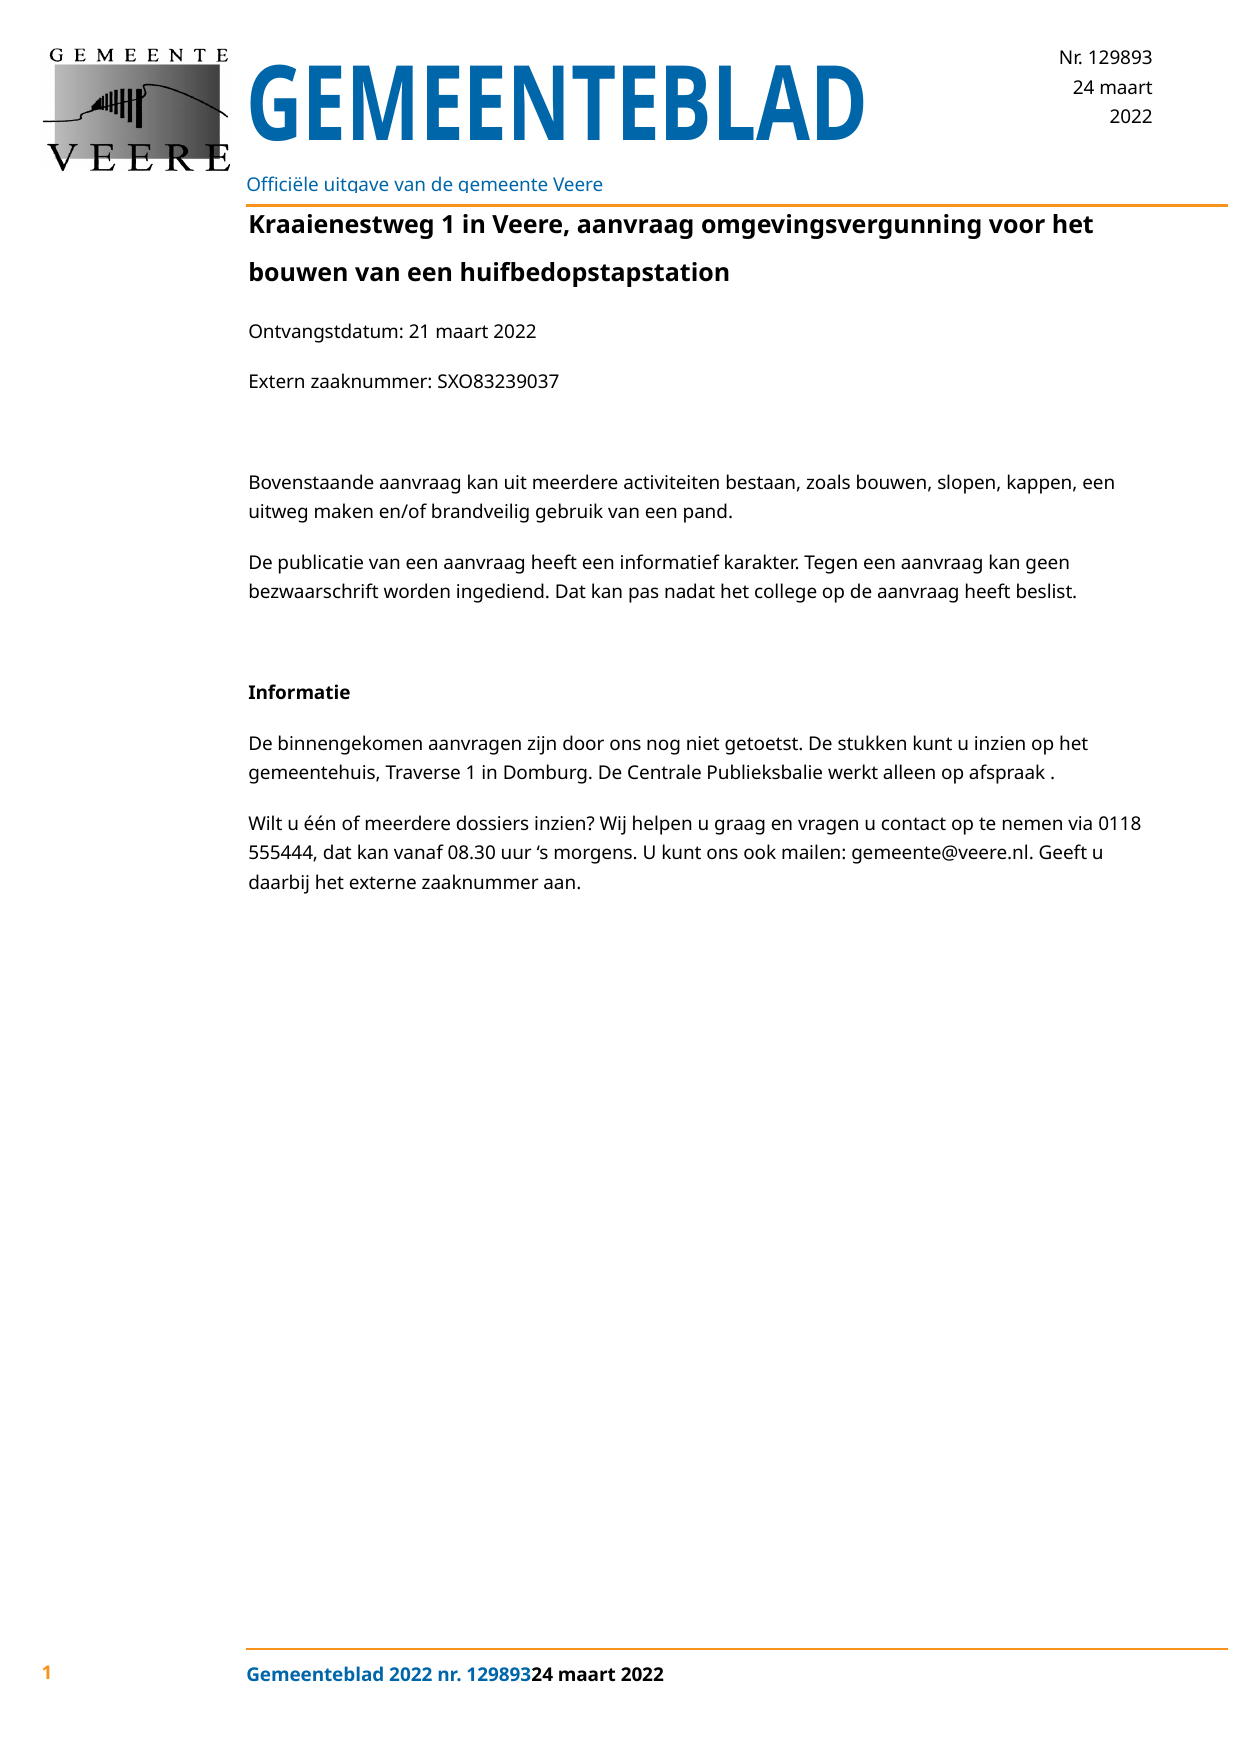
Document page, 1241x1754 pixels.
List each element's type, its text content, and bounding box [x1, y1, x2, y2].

text Ontvangstdatum: 21 maart 2022 [248, 318, 1152, 344]
text Bovenstaande aanvraag kan uit meerdere activiteiten bestaan, zoals bouwen, slopen, kappen, een uitweg maken en/of brandveilig gebruik van een pand. [248, 469, 1152, 524]
text Kraaienestweg 1 in Veere, aanvraag omgevingsvergunning voor het bouwen van een huifbedopstapstation [248, 207, 1152, 288]
text Informatie [248, 679, 1152, 705]
text De publicatie van een aanvraag heeft een informatief karakter. Tegen een aanvraag kan geen bezwaarschrift worden ingediend. Dat kan pas nadat het college op de aanvraag heeft beslist. [248, 549, 1152, 604]
text De binnengekomen aanvragen zijn door ons nog niet getoetst. De stukken kunt u inzien op het gemeentehuis, Traverse 1 in Domburg. De Centrale Publieksbalie werkt alleen op afspraak . [248, 730, 1152, 785]
text Extern zaaknummer: SXO83239037 [248, 368, 1152, 394]
text Wilt u één of meerdere dossiers inzien? Wij helpen u graag en vragen u contact op te nemen via 0118 555444, dat kan vanaf 08.30 uur ‘s morgens. U kunt ons ook mailen: gemeente@veere.nl. Geeft u daarbij het externe zaaknummer aan. [248, 810, 1152, 895]
picture [41, 47, 231, 172]
